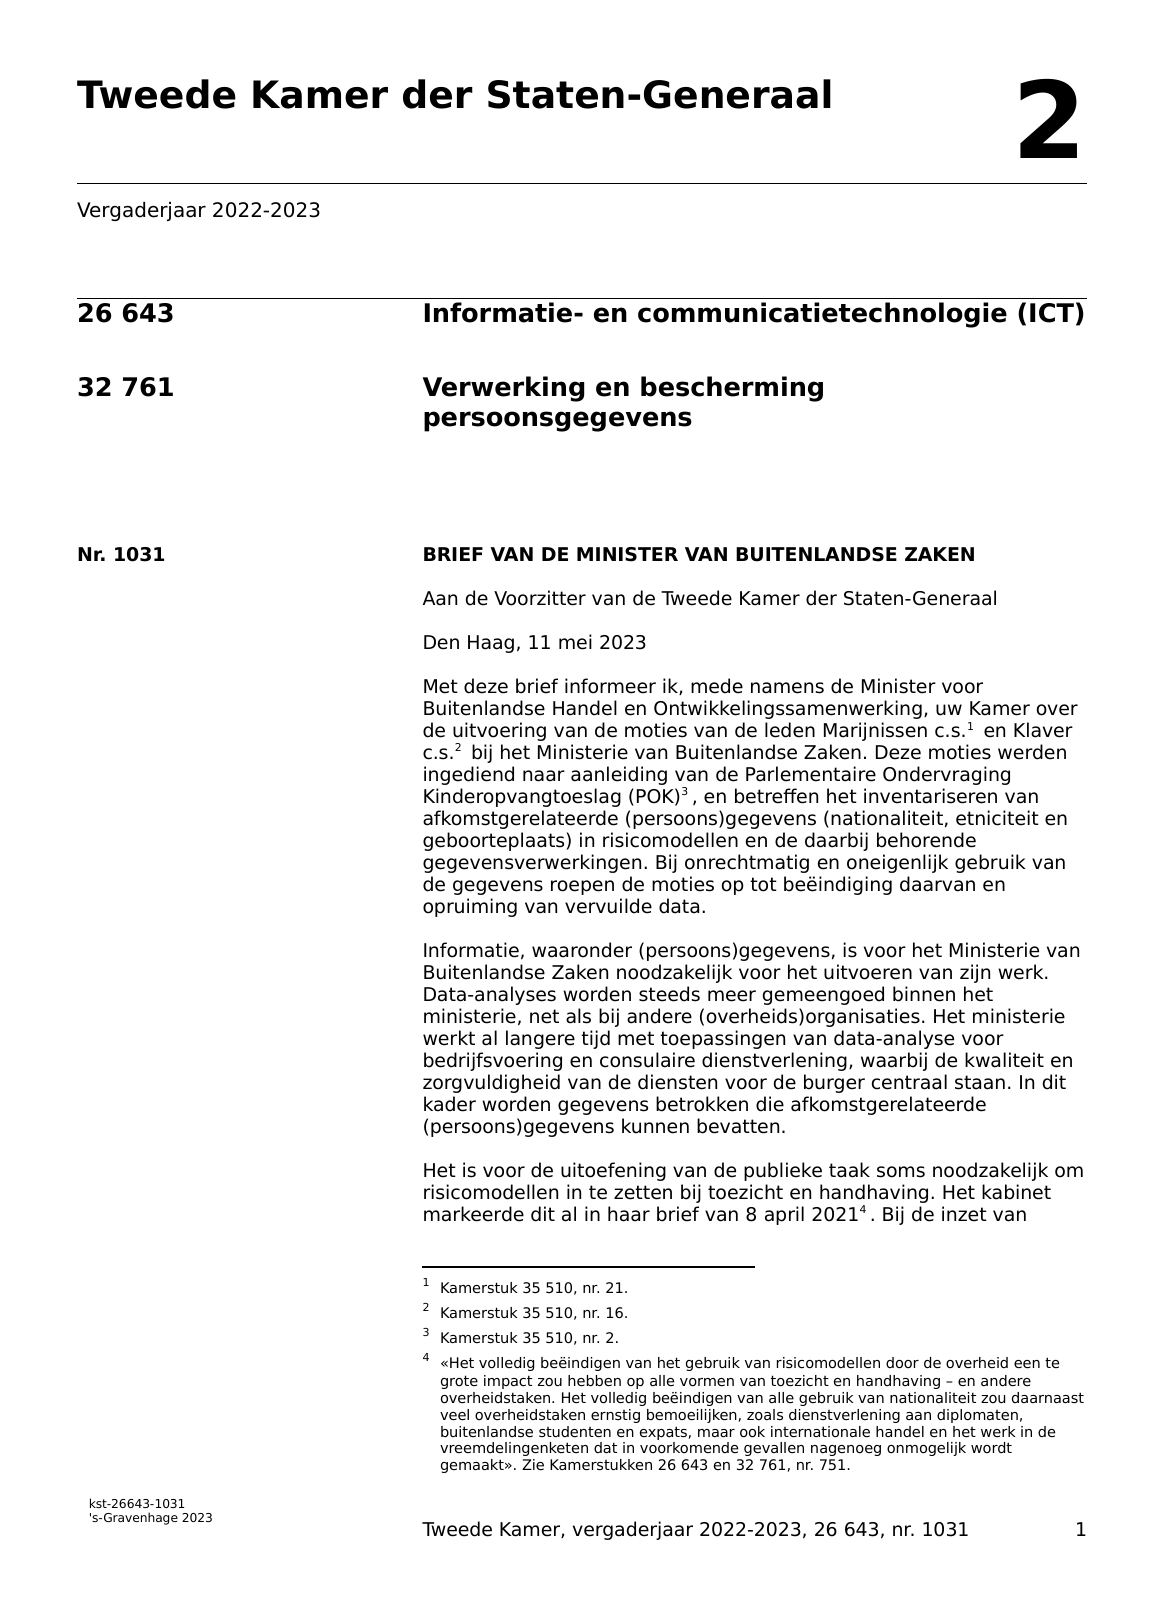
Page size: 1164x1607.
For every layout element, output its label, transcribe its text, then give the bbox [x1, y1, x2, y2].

text Het is voor de uitoefening van de publieke taak soms noodzakelijk om risicomodellen in te zetten bij toezicht en handhaving. Het kabinet markeerde dit al in haar brief van 8 april 2021. Bij de inzet van [422, 1160, 1087, 1226]
text 's-Gravenhage 2023 [88, 1511, 323, 1525]
table_cell Vergaderjaar 2022-2023 [77, 184, 1087, 298]
text Met deze brief informeer ik, mede namens de Minister voor Buitenlandse Handel en Ontwikkelingssamenwerking, uw Kamer over de uitvoering van de moties van de leden Marijnissen c.s. en Klaver c.s. bij het Ministerie van Buitenlandse Zaken. Deze moties werden ingediend naar aanleiding van de Parlementaire Ondervraging Kinderopvangtoeslag (POK), en betreffen het inventariseren van afkomstgerelateerde (persoons)gegevens (nationaliteit, etniciteit en geboorteplaats) in risicomodellen en de daarbij behorende gegevensverwerkingen. Bij onrechtmatig en oneigenlijk gebruik van de gegevens roepen de moties op tot beëindiging daarvan en opruiming van vervuilde data. [422, 676, 1087, 918]
text Aan de Voorzitter van de Tweede Kamer der Staten-Generaal [422, 588, 1087, 609]
subtitle Nr. 1031 BRIEF VAN DE MINISTER VAN BUITENLANDSE ZAKEN [77, 543, 1087, 565]
text Kamerstuk 35 510, nr. 2. [422, 1326, 1087, 1348]
text «Het volledig beëindigen van het gebruik van risicomodellen door de overheid een te grote impact zou hebben op alle vormen van toezicht en handhaving – en andere overheidstaken. Het volledig beëindigen van alle gebruik van nationaliteit zou daarnaast veel overheidstaken ernstig bemoeilijken, zoals dienstverlening aan diplomaten, buitenlandse studenten en expats, maar ook internationale handel en het werk in de vreemdelingenketen dat in voorkomende gevallen nagenoeg onmogelijk wordt gemaakt». Zie Kamerstukken 26 643 en 32 761, nr. 751. [422, 1351, 1087, 1474]
text Kamerstuk 35 510, nr. 21. [422, 1276, 1087, 1298]
text kst-26643-1031 [88, 1497, 323, 1511]
text Informatie, waaronder (persoons)gegevens, is voor het Ministerie van Buitenlandse Zaken noodzakelijk voor het uitvoeren van zijn werk. Data-analyses worden steeds meer gemeengoed binnen het ministerie, net als bij andere (overheids)organisaties. Het ministerie werkt al langere tijd met toepassingen van data-analyse voor bedrijfsvoering en consulaire dienstverlening, waarbij de kwaliteit en zorgvuldigheid van de diensten voor de burger centraal staan. In dit kader worden gegevens betrokken die afkomstgerelateerde (persoons)gegevens kunnen bevatten. [422, 940, 1087, 1138]
table_header Tweede Kamer der Staten-Generaal [77, 59, 886, 183]
subtitle 26 643 Informatie- en communicatietechnologie (ICT) [77, 299, 1087, 329]
text Kamerstuk 35 510, nr. 16. [422, 1301, 1087, 1323]
text Den Haag, 11 mei 2023 [422, 632, 1087, 654]
subtitle 32 761 Verwerking en bescherming persoonsgegevens [77, 373, 1087, 432]
table_header 2 [886, 59, 1087, 183]
